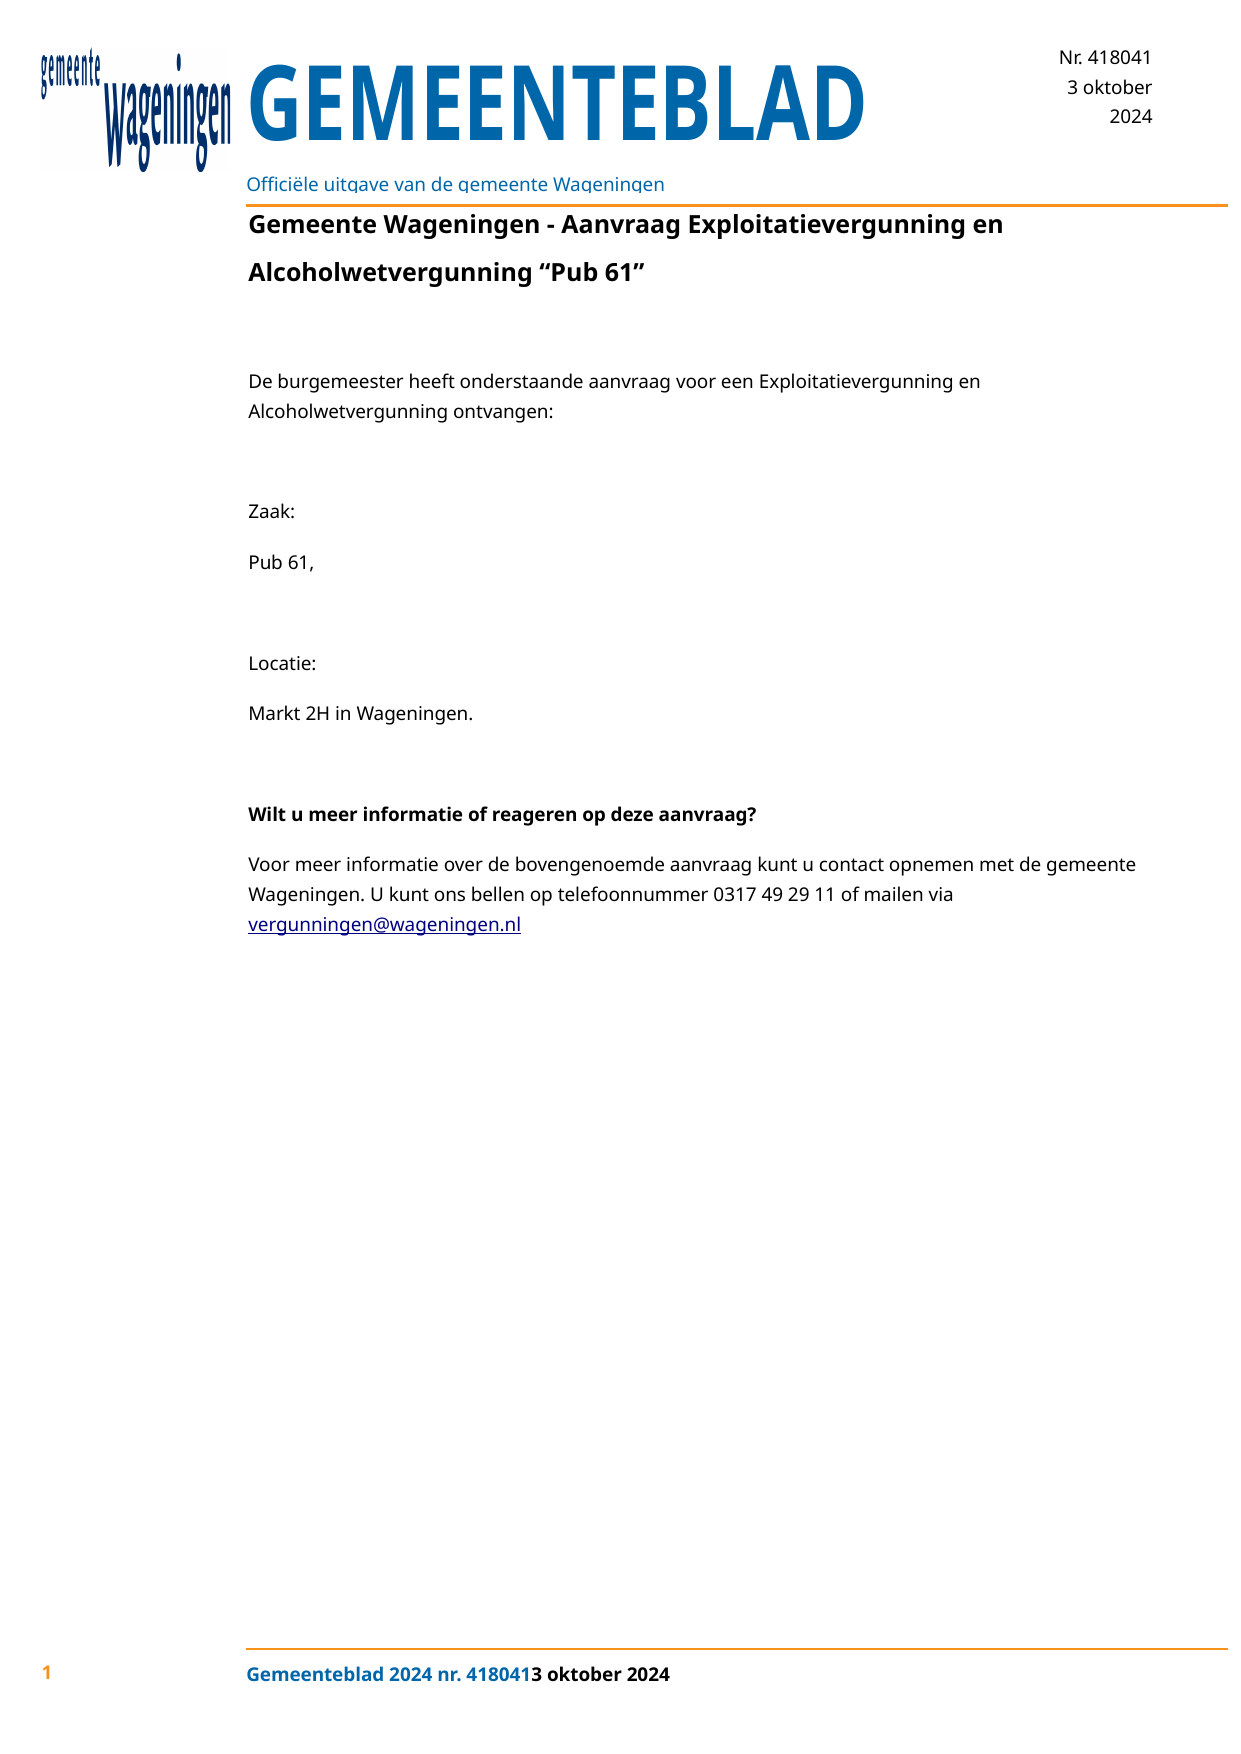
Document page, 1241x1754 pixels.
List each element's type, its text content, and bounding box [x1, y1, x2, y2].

text Wilt u meer informatie of reageren op deze aanvraag? [248, 801, 1152, 827]
text Markt 2H in Wageningen. [248, 700, 1152, 726]
text De burgemeester heeft onderstaande aanvraag voor een Exploitatievergunning en Alcoholwetvergunning ontvangen: [248, 368, 1152, 424]
text Zaak: [248, 499, 1152, 524]
text Voor meer informatie over de bovengenoemde aanvraag kunt u contact opnemen met de gemeente Wageningen. U kunt ons bellen op telefoonnummer 0317 49 29 11 of mailen via vergunningen@wageningen.nl [248, 852, 1152, 937]
text Pub 61, [248, 549, 1152, 575]
text Locatie: [248, 650, 1152, 676]
picture [41, 47, 231, 172]
text Gemeente Wageningen - Aanvraag Exploitatievergunning en Alcoholwetvergunning “Pub 61” [248, 207, 1152, 288]
